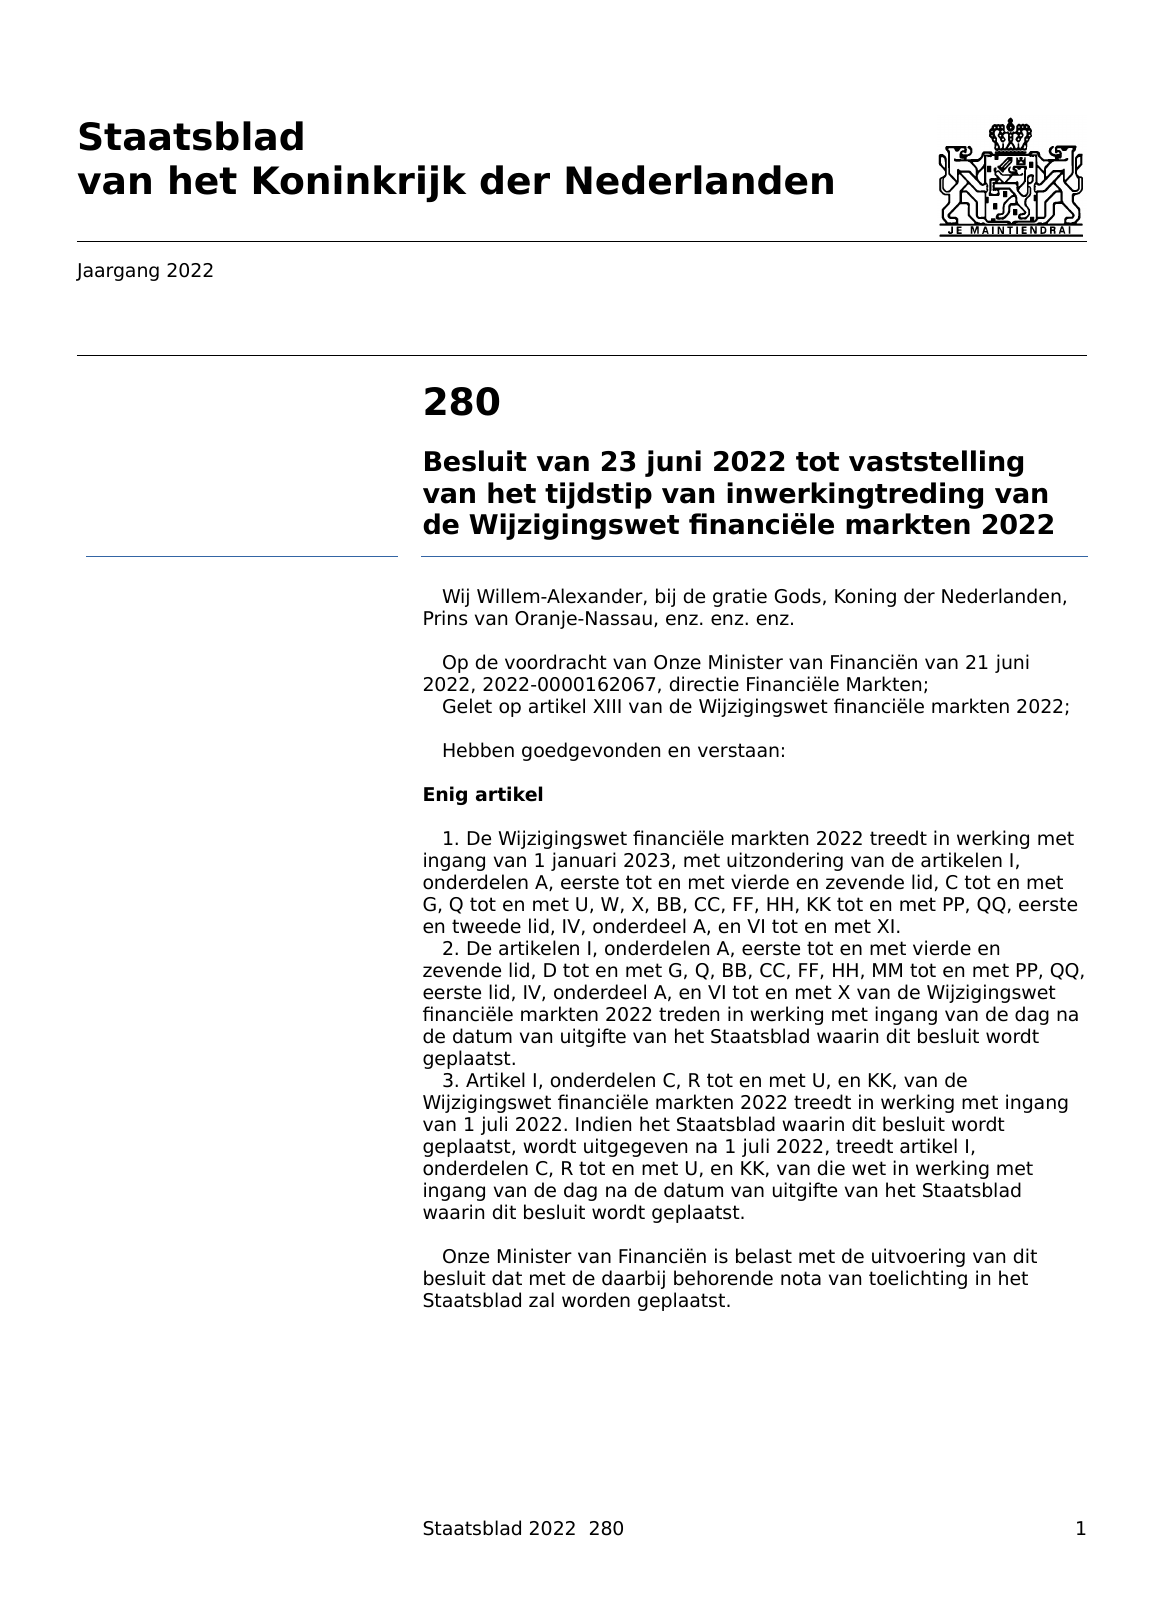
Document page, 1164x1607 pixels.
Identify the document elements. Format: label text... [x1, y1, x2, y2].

text Op de voordracht van Onze Minister van Financiën van 21 juni 2022, 2022-0000162067, directie Financiële Markten; [422, 652, 1087, 696]
subtitle 280 [422, 381, 1087, 424]
table_header [886, 100, 1087, 241]
text 3. Artikel I, onderdelen C, R tot en met U, en KK, van de Wijzigingswet financiële markten 2022 treedt in werking met ingang van 1 juli 2022. Indien het Staatsblad waarin dit besluit wordt geplaatst, wordt uitgegeven na 1 juli 2022, treedt artikel I, onderdelen C, R tot en met U, en KK, van die wet in werking met ingang van de dag na de datum van uitgifte van het Staatsblad waarin dit besluit wordt geplaatst. [422, 1070, 1087, 1224]
subtitle Enig artikel [422, 784, 1087, 806]
table_header Staatsblad van het Koninkrijk der Nederlanden [77, 100, 886, 241]
text Gelet op artikel XIII van de Wijzigingswet financiële markten 2022; [422, 696, 1087, 718]
table_cell Jaargang 2022 [77, 242, 1087, 355]
text Wij Willem-Alexander, bij de gratie Gods, Koning der Nederlanden, Prins van Oranje-Nassau, enz. enz. enz. [422, 586, 1087, 629]
text Hebben goedgevonden en verstaan: [422, 740, 1087, 762]
text Onze Minister van Financiën is belast met de uitvoering van dit besluit dat met de daarbij behorende nota van toelichting in het Staatsblad zal worden geplaatst. [422, 1246, 1087, 1312]
text Besluit van 23 juni 2022 tot vaststelling van het tijdstip van inwerkingtreding van de Wijzigingswet financiële markten 2022 [422, 447, 1087, 541]
text 1. De Wijzigingswet financiële markten 2022 treedt in werking met ingang van 1 januari 2023, met uitzondering van de artikelen I, onderdelen A, eerste tot en met vierde en zevende lid, C tot en met G, Q tot en met U, W, X, BB, CC, FF, HH, KK tot en met PP, QQ, eerste en tweede lid, IV, onderdeel A, en VI tot en met XI. [422, 828, 1087, 938]
picture [936, 115, 1087, 240]
text 2. De artikelen I, onderdelen A, eerste tot en met vierde en zevende lid, D tot en met G, Q, BB, CC, FF, HH, MM tot en met PP, QQ, eerste lid, IV, onderdeel A, en VI tot en met X van de Wijzigingswet financiële markten 2022 treden in werking met ingang van de dag na de datum van uitgifte van het Staatsblad waarin dit besluit wordt geplaatst. [422, 938, 1087, 1070]
